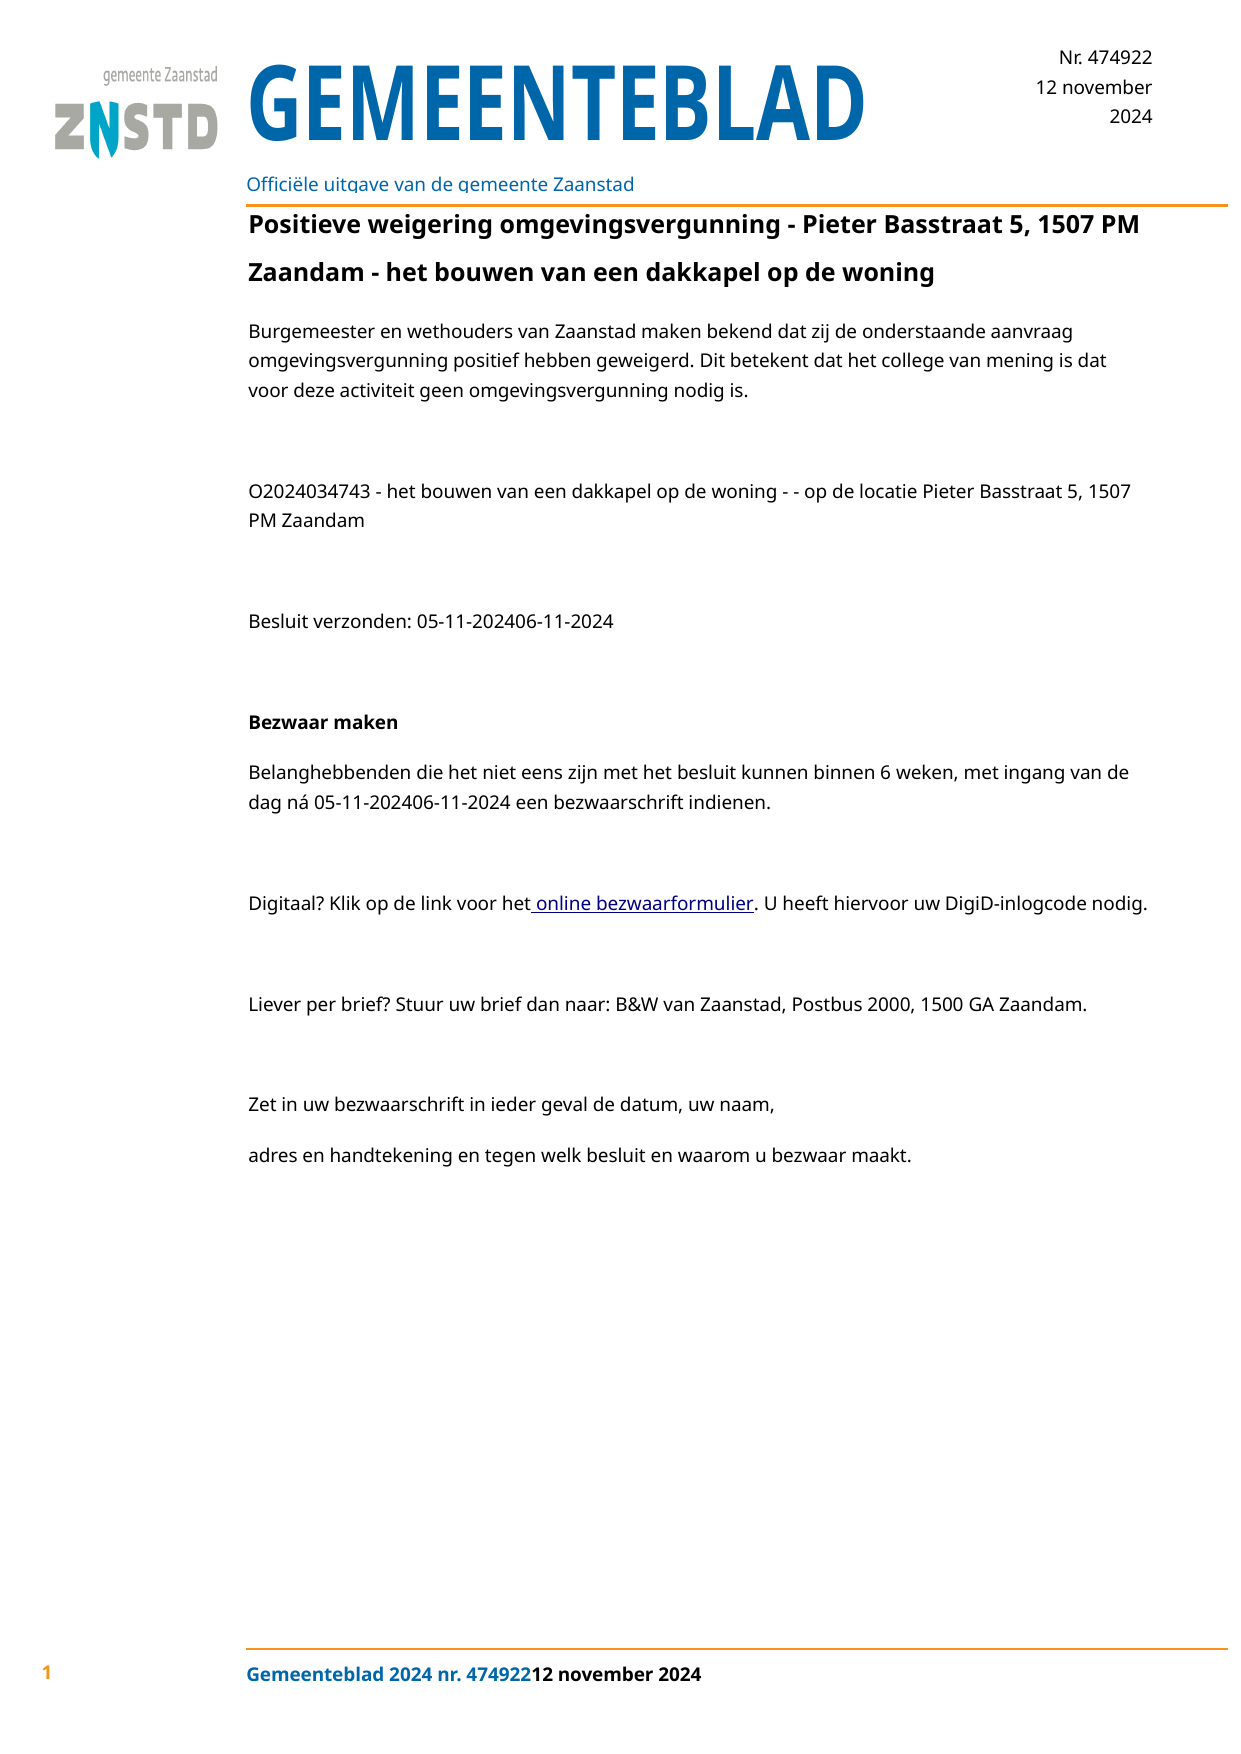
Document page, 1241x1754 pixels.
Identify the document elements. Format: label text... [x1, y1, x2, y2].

text Bezwaar maken [248, 709, 1152, 735]
text adres en handtekening en tegen welk besluit en waarom u bezwaar maakt. [248, 1142, 1152, 1168]
text Liever per brief? Stuur uw brief dan naar: B&W van Zaanstad, Postbus 2000, 1500 GA Zaandam. [248, 991, 1152, 1017]
text O2024034743 - het bouwen van een dakkapel op de woning - - op de locatie Pieter Basstraat 5, 1507 PM Zaandam [248, 478, 1152, 533]
picture [41, 47, 231, 172]
text Belanghebbenden die het niet eens zijn met het besluit kunnen binnen 6 weken, met ingang van de dag ná 05-11-202406-11-2024 een bezwaarschrift indienen. [248, 759, 1152, 815]
text Digitaal? Klik op de link voor het online bezwaarformulier. U heeft hiervoor uw DigiD-inlogcode nodig. [248, 890, 1152, 916]
text Zet in uw bezwaarschrift in ieder geval de datum, uw naam, [248, 1092, 1152, 1117]
text Burgemeester en wethouders van Zaanstad maken bekend dat zij de onderstaande aanvraag omgevingsvergunning positief hebben geweigerd. Dit betekent dat het college van mening is dat voor deze activiteit geen omgevingsvergunning nodig is. [248, 318, 1152, 403]
text Positieve weigering omgevingsvergunning - Pieter Basstraat 5, 1507 PM Zaandam - het bouwen van een dakkapel op de woning [248, 207, 1152, 288]
text Besluit verzonden: 05-11-202406-11-2024 [248, 608, 1152, 634]
